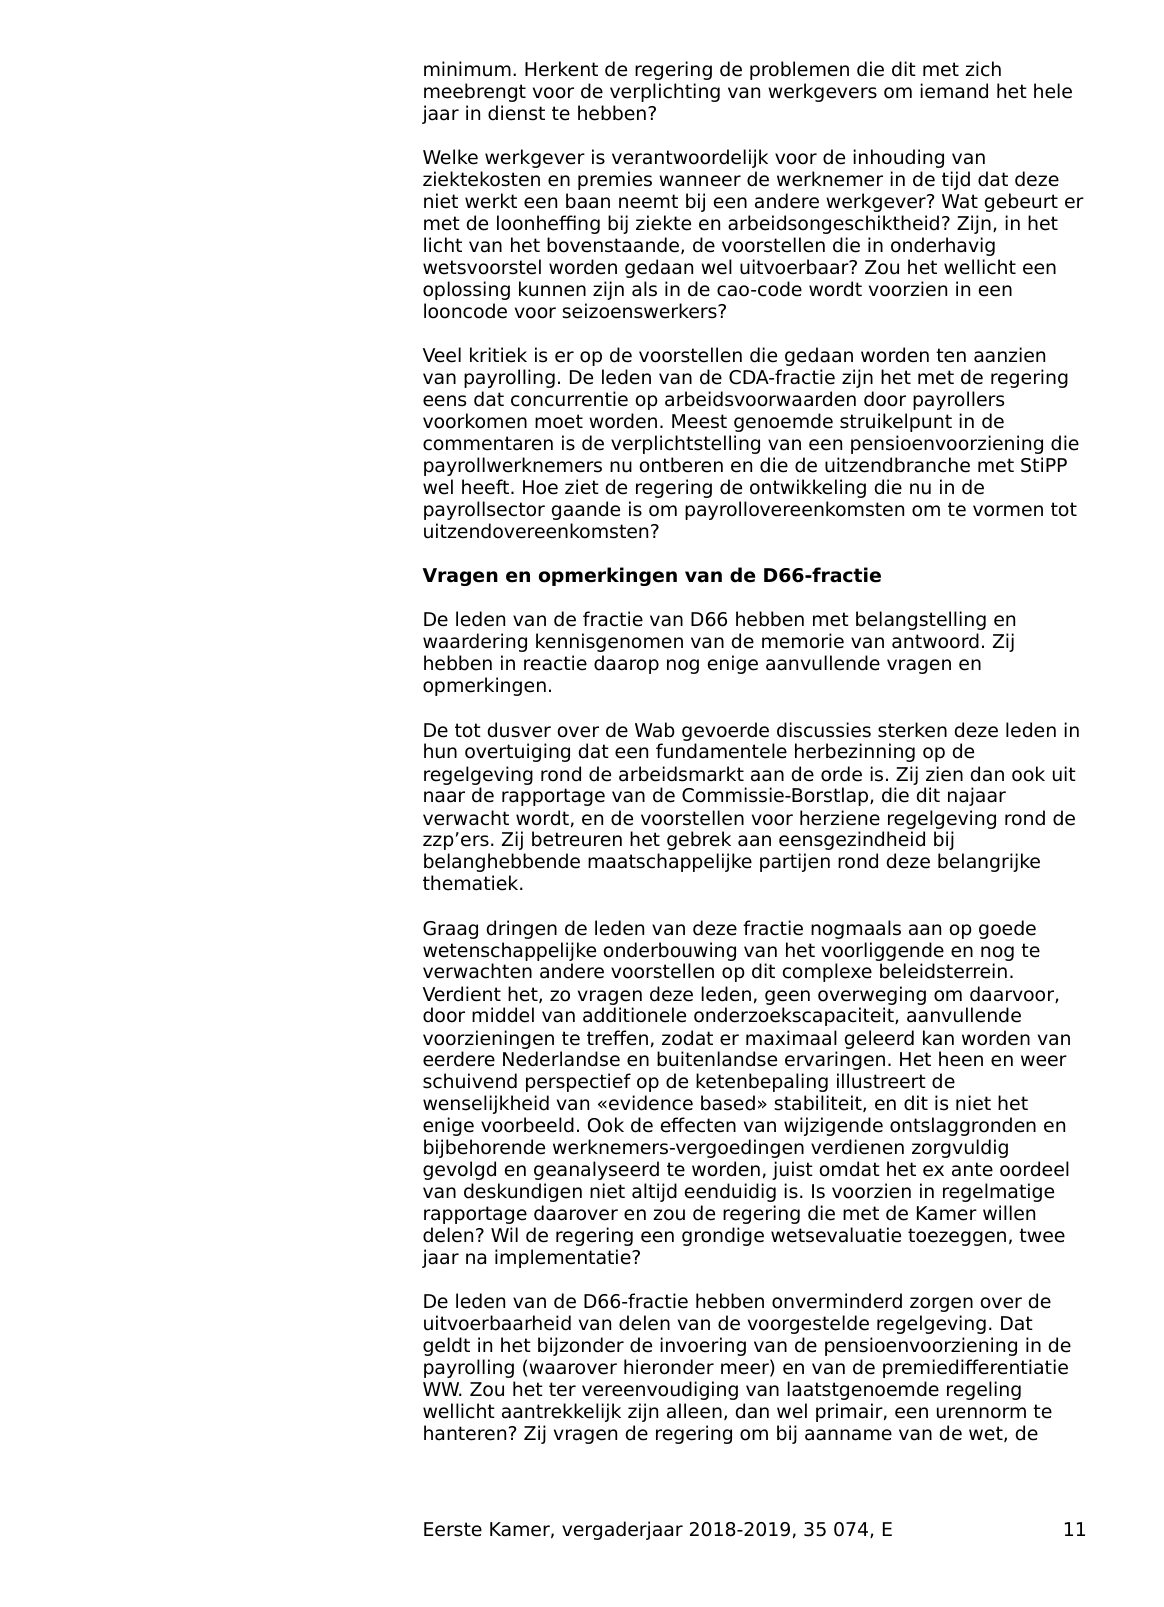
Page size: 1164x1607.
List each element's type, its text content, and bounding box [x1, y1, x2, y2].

text De leden van de D66-fractie hebben onverminderd zorgen over de uitvoerbaarheid van delen van de voorgestelde regelgeving. Dat geldt in het bijzonder de invoering van de pensioenvoorziening in de payrolling (waarover hieronder meer) en van de premiedifferentiatie WW. Zou het ter vereenvoudiging van laatstgenoemde regeling wellicht aantrekkelijk zijn alleen, dan wel primair, een urennorm te hanteren? Zij vragen de regering om bij aanname van de wet, de [422, 1291, 1087, 1445]
text Veel kritiek is er op de voorstellen die gedaan worden ten aanzien van payrolling. De leden van de CDA-fractie zijn het met de regering eens dat concurrentie op arbeidsvoorwaarden door payrollers voorkomen moet worden. Meest genoemde struikelpunt in de commentaren is de verplichtstelling van een pensioenvoorziening die payrollwerknemers nu ontberen en die de uitzendbranche met StiPP wel heeft. Hoe ziet de regering de ontwikkeling die nu in de payrollsector gaande is om payrollovereenkomsten om te vormen tot uitzendovereenkomsten? [422, 345, 1087, 543]
text Welke werkgever is verantwoordelijk voor de inhouding van ziektekosten en premies wanneer de werknemer in de tijd dat deze niet werkt een baan neemt bij een andere werkgever? Wat gebeurt er met de loonheffing bij ziekte en arbeidsongeschiktheid? Zijn, in het licht van het bovenstaande, de voorstellen die in onderhavig wetsvoorstel worden gedaan wel uitvoerbaar? Zou het wellicht een oplossing kunnen zijn als in de cao-code wordt voorzien in een looncode voor seizoenswerkers? [422, 147, 1087, 323]
text Graag dringen de leden van deze fractie nogmaals aan op goede wetenschappelijke onderbouwing van het voorliggende en nog te verwachten andere voorstellen op dit complexe beleidsterrein. Verdient het, zo vragen deze leden, geen overweging om daarvoor, door middel van additionele onderzoekscapaciteit, aanvullende voorzieningen te treffen, zodat er maximaal geleerd kan worden van eerdere Nederlandse en buitenlandse ervaringen. Het heen en weer schuivend perspectief op de ketenbepaling illustreert de wenselijkheid van «evidence based» stabiliteit, en dit is niet het enige voorbeeld. Ook de effecten van wijzigende ontslaggronden en bijbehorende werknemers-vergoedingen verdienen zorgvuldig gevolgd en geanalyseerd te worden, juist omdat het ex ante oordeel van deskundigen niet altijd eenduidig is. Is voorzien in regelmatige rapportage daarover en zou de regering die met de Kamer willen delen? Wil de regering een grondige wetsevaluatie toezeggen, twee jaar na implementatie? [422, 917, 1087, 1269]
subtitle Vragen en opmerkingen van de D66-fractie [422, 565, 1087, 587]
text De tot dusver over de Wab gevoerde discussies sterken deze leden in hun overtuiging dat een fundamentele herbezinning op de regelgeving rond de arbeidsmarkt aan de orde is. Zij zien dan ook uit naar de rapportage van de Commissie-Borstlap, die dit najaar verwacht wordt, en de voorstellen voor herziene regelgeving rond de zzp’ers. Zij betreuren het gebrek aan eensgezindheid bij belanghebbende maatschappelijke partijen rond deze belangrijke thematiek. [422, 719, 1087, 895]
text minimum. Herkent de regering de problemen die dit met zich meebrengt voor de verplichting van werkgevers om iemand het hele jaar in dienst te hebben? [422, 59, 1087, 125]
text De leden van de fractie van D66 hebben met belangstelling en waardering kennisgenomen van de memorie van antwoord. Zij hebben in reactie daarop nog enige aanvullende vragen en opmerkingen. [422, 609, 1087, 697]
